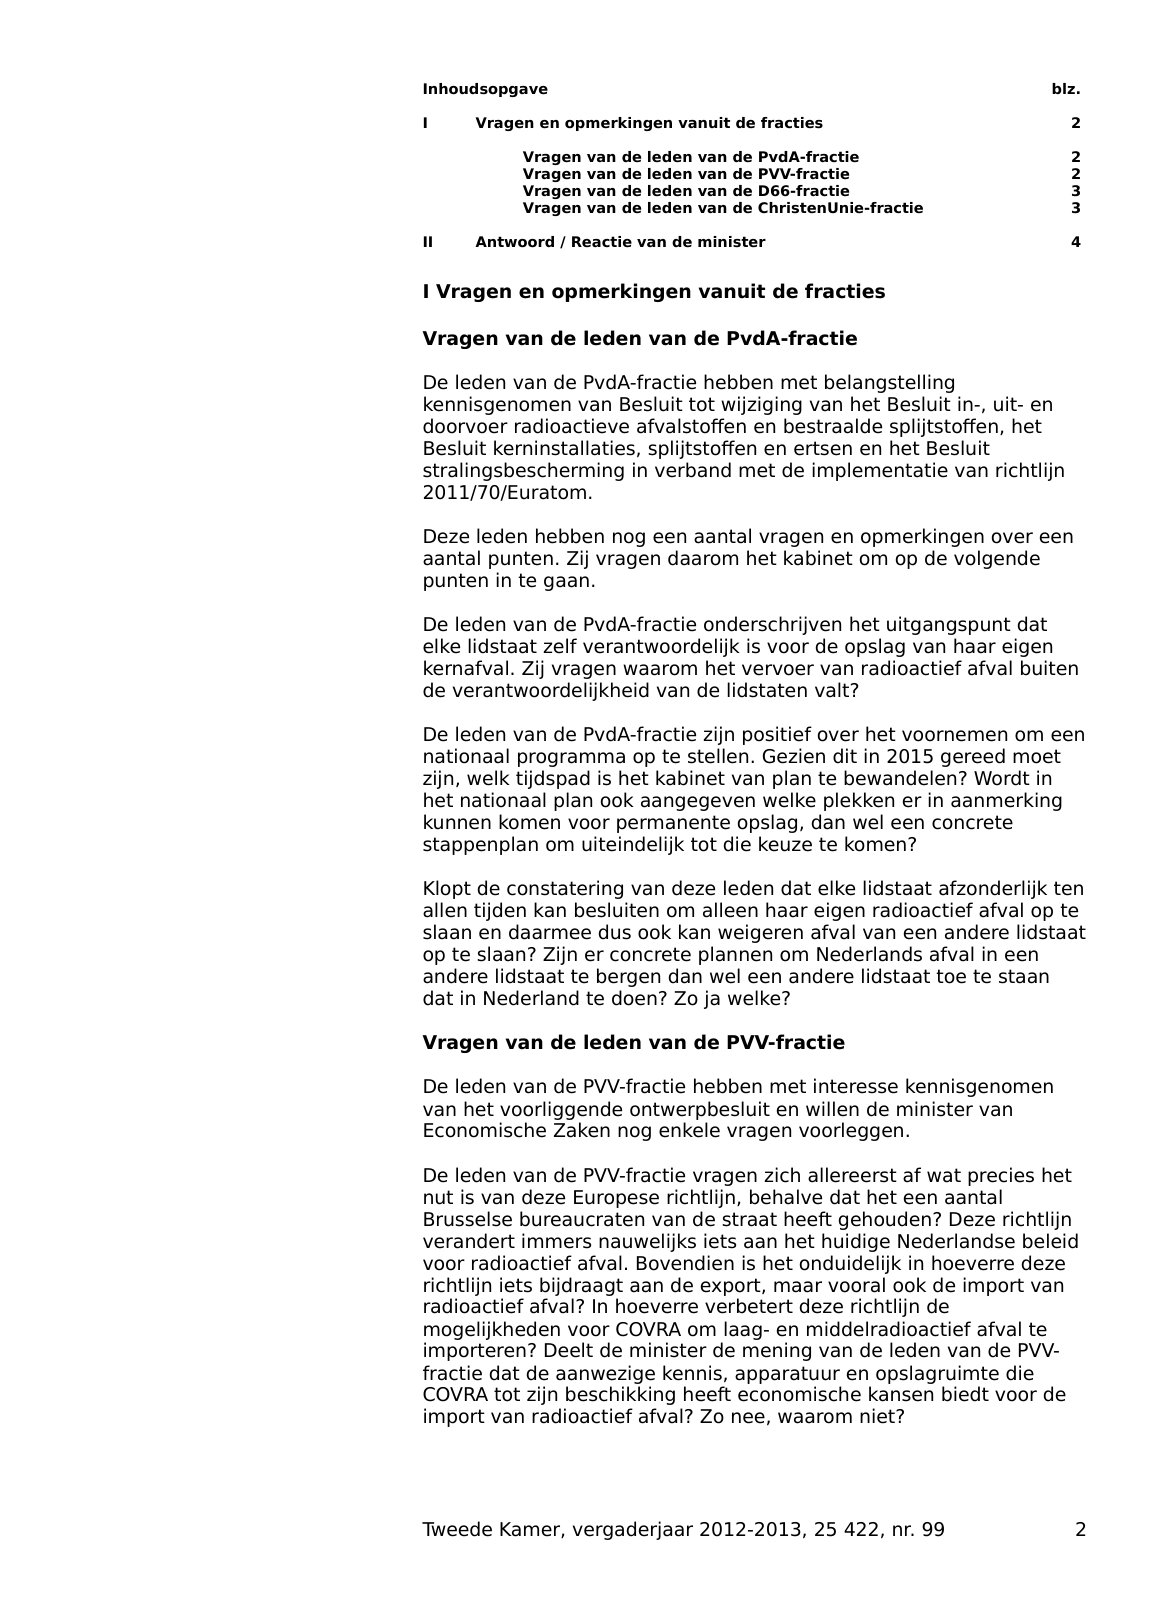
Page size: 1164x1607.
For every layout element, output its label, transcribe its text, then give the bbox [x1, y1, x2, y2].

table_cell 3 [1013, 200, 1087, 217]
table_cell II [422, 234, 469, 251]
table_cell [517, 132, 1013, 149]
table_cell [517, 217, 1013, 234]
text De leden van de PVV-fractie vragen zich allereerst af wat precies het nut is van deze Europese richtlijn, behalve dat het een aantal Brusselse bureaucraten van de straat heeft gehouden? Deze richtlijn verandert immers nauwelijks iets aan het huidige Nederlandse beleid voor radioactief afval. Bovendien is het onduidelijk in hoeverre deze richtlijn iets bijdraagt aan de export, maar vooral ook de import van radioactief afval? In hoeverre verbetert deze richtlijn de mogelijkheden voor COVRA om laag- en middelradioactief afval te importeren? Deelt de minister de mening van de leden van de PVV-fractie dat de aanwezige kennis, apparatuur en opslagruimte die COVRA tot zijn beschikking heeft economische kansen biedt voor de import van radioactief afval? Zo nee, waarom niet? [422, 1164, 1087, 1428]
table_cell [470, 132, 517, 149]
table_cell [470, 98, 517, 115]
table_cell Vragen van de leden van de PVV-fractie [517, 166, 1013, 183]
text Deze leden hebben nog een aantal vragen en opmerkingen over een aantal punten. Zij vragen daarom het kabinet om op de volgende punten in te gaan. [422, 526, 1087, 592]
table_cell I [422, 115, 469, 132]
subtitle I Vragen en opmerkingen vanuit de fracties [422, 281, 1087, 303]
text De leden van de PVV-fractie hebben met interesse kennisgenomen van het voorliggende ontwerpbesluit en willen de minister van Economische Zaken nog enkele vragen voorleggen. [422, 1076, 1087, 1142]
subtitle Vragen van de leden van de PvdA-fractie [422, 328, 1087, 350]
table_header Inhoudsopgave [422, 81, 1013, 98]
table_cell [422, 149, 469, 166]
table_cell [470, 166, 517, 183]
table_cell [1013, 132, 1087, 149]
table_cell [422, 132, 469, 149]
table_cell Vragen van de leden van de PvdA-fractie [517, 149, 1013, 166]
table_cell [1013, 217, 1087, 234]
table_cell [470, 217, 517, 234]
table_cell [422, 217, 469, 234]
table_cell [422, 166, 469, 183]
table_cell Vragen van de leden van de ChristenUnie-fractie [517, 200, 1013, 217]
table_cell [470, 183, 517, 200]
table_cell Vragen en opmerkingen vanuit de fracties [470, 115, 1013, 132]
table_header blz. [1013, 81, 1087, 98]
table_cell [1013, 98, 1087, 115]
text De leden van de PvdA-fractie hebben met belangstelling kennisgenomen van Besluit tot wijziging van het Besluit in-, uit- en doorvoer radioactieve afvalstoffen en bestraalde splijtstoffen, het Besluit kerninstallaties, splijtstoffen en ertsen en het Besluit stralingsbescherming in verband met de implementatie van richtlijn 2011/70/Euratom. [422, 372, 1087, 504]
table_cell [470, 200, 517, 217]
table_cell 3 [1013, 183, 1087, 200]
table_cell [517, 98, 1013, 115]
table_cell [422, 183, 469, 200]
table_cell Antwoord / Reactie van de minister [470, 234, 1013, 251]
table_cell 2 [1013, 166, 1087, 183]
table_cell Vragen van de leden van de D66-fractie [517, 183, 1013, 200]
table_cell 2 [1013, 149, 1087, 166]
subtitle Vragen van de leden van de PVV-fractie [422, 1032, 1087, 1054]
table_cell 4 [1013, 234, 1087, 251]
table_cell [470, 149, 517, 166]
table_cell 2 [1013, 115, 1087, 132]
text De leden van de PvdA-fractie zijn positief over het voornemen om een nationaal programma op te stellen. Gezien dit in 2015 gereed moet zijn, welk tijdspad is het kabinet van plan te bewandelen? Wordt in het nationaal plan ook aangegeven welke plekken er in aanmerking kunnen komen voor permanente opslag, dan wel een concrete stappenplan om uiteindelijk tot die keuze te komen? [422, 724, 1087, 856]
table_cell [422, 98, 469, 115]
text Klopt de constatering van deze leden dat elke lidstaat afzonderlijk ten allen tijden kan besluiten om alleen haar eigen radioactief afval op te slaan en daarmee dus ook kan weigeren afval van een andere lidstaat op te slaan? Zijn er concrete plannen om Nederlands afval in een andere lidstaat te bergen dan wel een andere lidstaat toe te staan dat in Nederland te doen? Zo ja welke? [422, 878, 1087, 1010]
text De leden van de PvdA-fractie onderschrijven het uitgangspunt dat elke lidstaat zelf verantwoordelijk is voor de opslag van haar eigen kernafval. Zij vragen waarom het vervoer van radioactief afval buiten de verantwoordelijkheid van de lidstaten valt? [422, 614, 1087, 702]
table_cell [422, 200, 469, 217]
